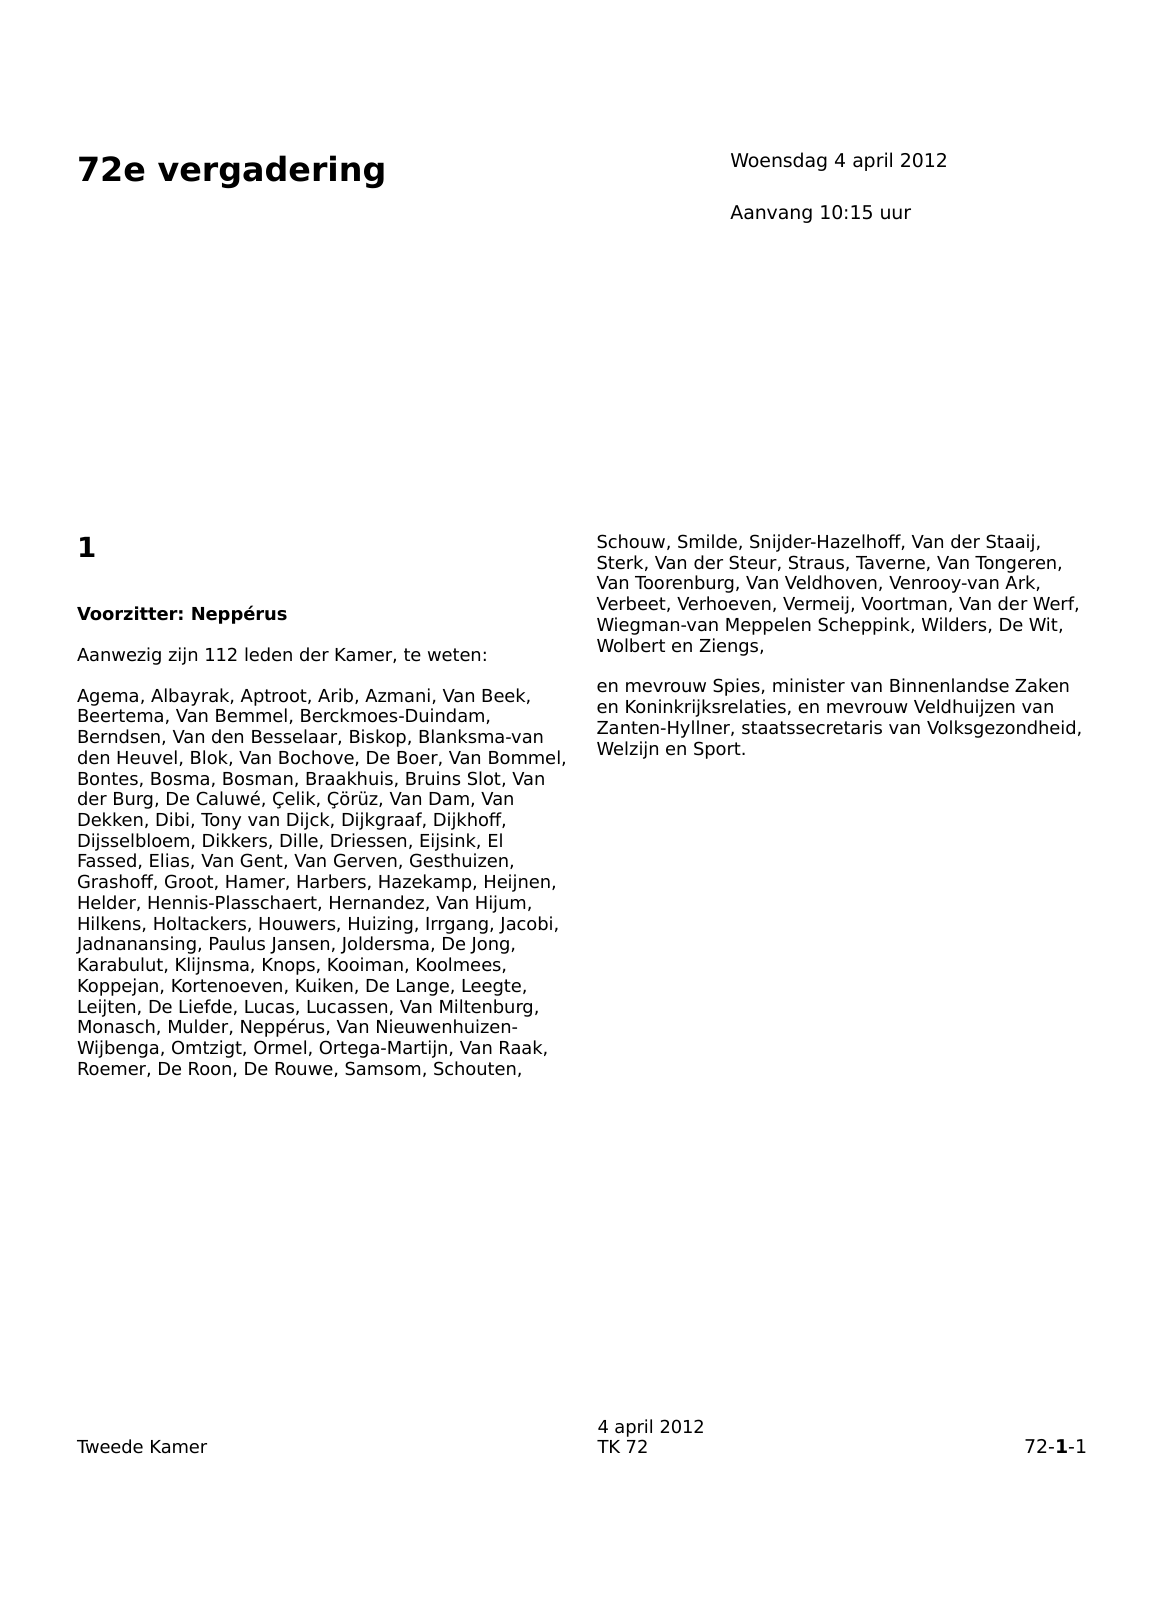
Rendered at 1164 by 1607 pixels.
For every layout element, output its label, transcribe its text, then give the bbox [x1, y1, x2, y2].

text Aanwezig zijn 112 leden der Kamer, te weten: [77, 645, 567, 666]
table_header 72e vergadering [77, 150, 730, 254]
table_header Woensdag 4 april 2012 [730, 150, 1087, 202]
table_cell Aanvang 10:15 uur [730, 202, 1087, 254]
text Agema, Albayrak, Aptroot, Arib, Azmani, Van Beek, Beertema, Van Bemmel, Berckmoes-Duindam, Berndsen, Van den Besselaar, Biskop, Blanksma-van den Heuvel, Blok, Van Bochove, De Boer, Van Bommel, Bontes, Bosma, Bosman, Braakhuis, Bruins Slot, Van der Burg, De Caluwé, Çelik, Çörüz, Van Dam, Van Dekken, Dibi, Tony van Dijck, Dijkgraaf, Dijkhoff, Dijsselbloem, Dikkers, Dille, Driessen, Eijsink, El Fassed, Elias, Van Gent, Van Gerven, Gesthuizen, Grashoff, Groot, Hamer, Harbers, Hazekamp, Heijnen, Helder, Hennis-Plasschaert, Hernandez, Van Hijum, Hilkens, Holtackers, Houwers, Huizing, Irrgang, Jacobi, Jadnanansing, Paulus Jansen, Joldersma, De Jong, Karabulut, Klijnsma, Knops, Kooiman, Koolmees, Koppejan, Kortenoeven, Kuiken, De Lange, Leegte, Leijten, De Liefde, Lucas, Lucassen, Van Miltenburg, Monasch, Mulder, Neppérus, Van Nieuwenhuizen-Wijbenga, Omtzigt, Ormel, Ortega-Martijn, Van Raak, Roemer, De Roon, De Rouwe, Samsom, Schouten, [77, 686, 567, 1079]
text en mevrouw Spies, minister van Binnenlandse Zaken en Koninkrijksrelaties, en mevrouw Veldhuijzen van Zanten-Hyllner, staatssecretaris van Volksgezondheid, Welzijn en Sport. [596, 676, 1087, 759]
title 1 [77, 532, 567, 564]
text Voorzitter: Neppérus [77, 604, 567, 625]
text Schouw, Smilde, Snijder-Hazelhoff, Van der Staaij, Sterk, Van der Steur, Straus, Taverne, Van Tongeren, Van Toorenburg, Van Veldhoven, Venrooy-van Ark, Verbeet, Verhoeven, Vermeij, Voortman, Van der Werf, Wiegman-van Meppelen Scheppink, Wilders, De Wit, Wolbert en Ziengs, [596, 532, 1087, 656]
